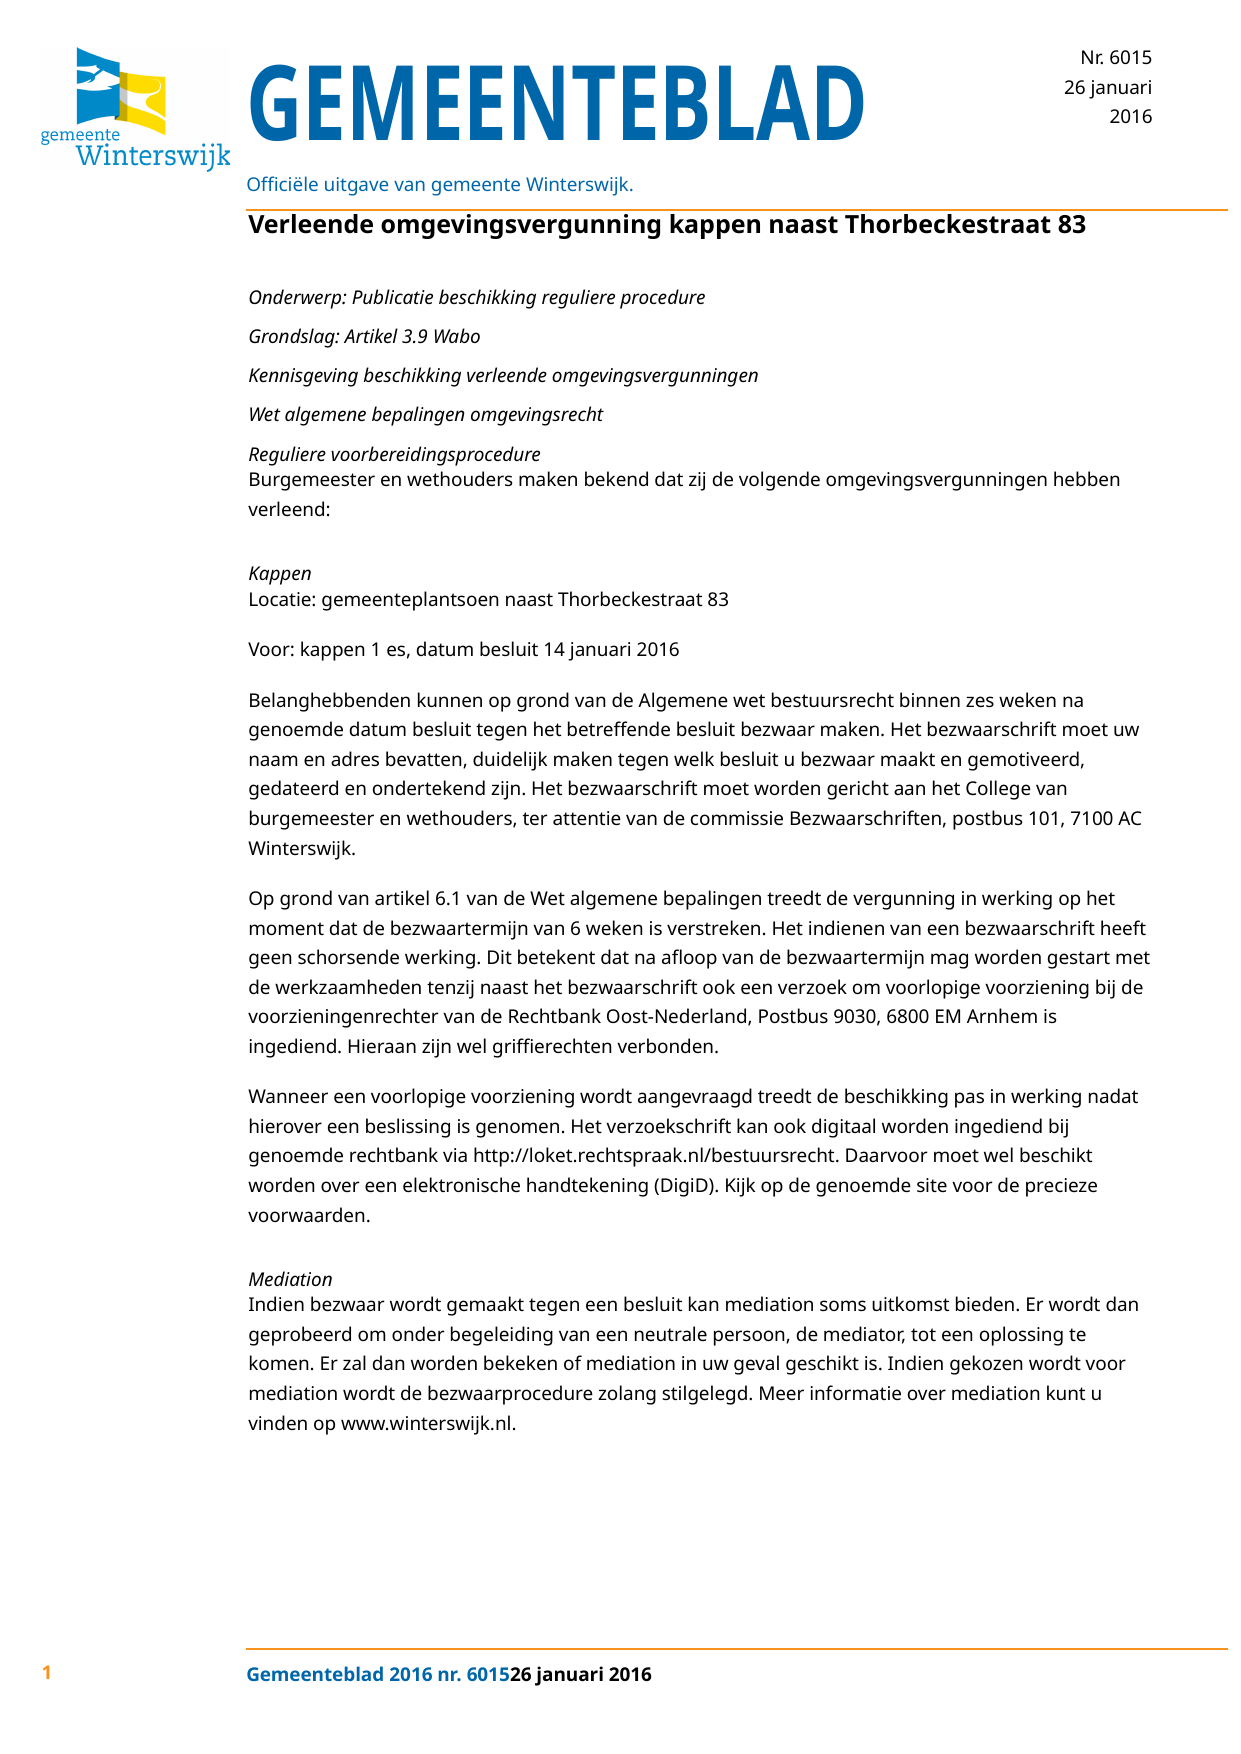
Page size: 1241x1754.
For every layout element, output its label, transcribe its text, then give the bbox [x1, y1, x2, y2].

text Grondslag: Artikel 3.9 Wabo [248, 323, 1152, 349]
text Kennisgeving beschikking verleende omgevingsvergunningen [248, 362, 1152, 388]
text Verleende omgevingsvergunning kappen naast Thorbeckestraat 83 [248, 211, 1152, 241]
text Locatie: gemeenteplantsoen naast Thorbeckestraat 83 [248, 586, 1152, 612]
text Kappen [248, 560, 1152, 586]
text Op grond van artikel 6.1 van de Wet algemene bepalingen treedt de vergunning in werking op het moment dat de bezwaartermijn van 6 weken is verstreken. Het indienen van een bezwaarschrift heeft geen schorsende werking. Dit betekent dat na afloop van de bezwaartermijn mag worden gestart met de werkzaamheden tenzij naast het bezwaarschrift ook een verzoek om voorlopige voorziening bij de voorzieningenrechter van de Rechtbank Oost-Nederland, Postbus 9030, 6800 EM Arnhem is ingediend. Hieraan zijn wel griffierechten verbonden. [248, 885, 1152, 1059]
text Mediation [248, 1266, 1152, 1291]
text Belanghebbenden kunnen op grond van de Algemene wet bestuursrecht binnen zes weken na genoemde datum besluit tegen het betreffende besluit bezwaar maken. Het bezwaarschrift moet uw naam en adres bevatten, duidelijk maken tegen welk besluit u bezwaar maakt en gemotiveerd, gedateerd en ondertekend zijn. Het bezwaarschrift moet worden gericht aan het College van burgemeester en wethouders, ter attentie van de commissie Bezwaarschriften, postbus 101, 7100 AC Winterswijk. [248, 687, 1152, 860]
text Onderwerp: Publicatie beschikking reguliere procedure [248, 284, 1152, 309]
text Wanneer een voorlopige voorziening wordt aangevraagd treedt de beschikking pas in werking nadat hierover een beslissing is genomen. Het verzoekschrift kan ook digitaal worden ingediend bij genoemde rechtbank via http://loket.rechtspraak.nl/bestuursrecht. Daarvoor moet wel beschikt worden over een elektronische handtekening (DigiD). Kijk op de genoemde site voor de precieze voorwaarden. [248, 1083, 1152, 1227]
picture [41, 47, 231, 172]
text Indien bezwaar wordt gemaakt tegen een besluit kan mediation soms uitkomst bieden. Er wordt dan geprobeerd om onder begeleiding van een neutrale persoon, de mediator, tot een oplossing te komen. Er zal dan worden bekeken of mediation in uw geval geschikt is. Indien gekozen wordt voor mediation wordt de bezwaarprocedure zolang stilgelegd. Meer informatie over mediation kunt u vinden op www.winterswijk.nl. [248, 1291, 1152, 1436]
picture [225, 153, 231, 162]
text Wet algemene bepalingen omgevingsrecht [248, 402, 1152, 427]
text Voor: kappen 1 es, datum besluit 14 januari 2016 [248, 636, 1152, 662]
text Burgemeester en wethouders maken bekend dat zij de volgende omgevingsvergunningen hebben verleend: [248, 467, 1152, 522]
text Reguliere voorbereidingsprocedure [248, 441, 1152, 467]
